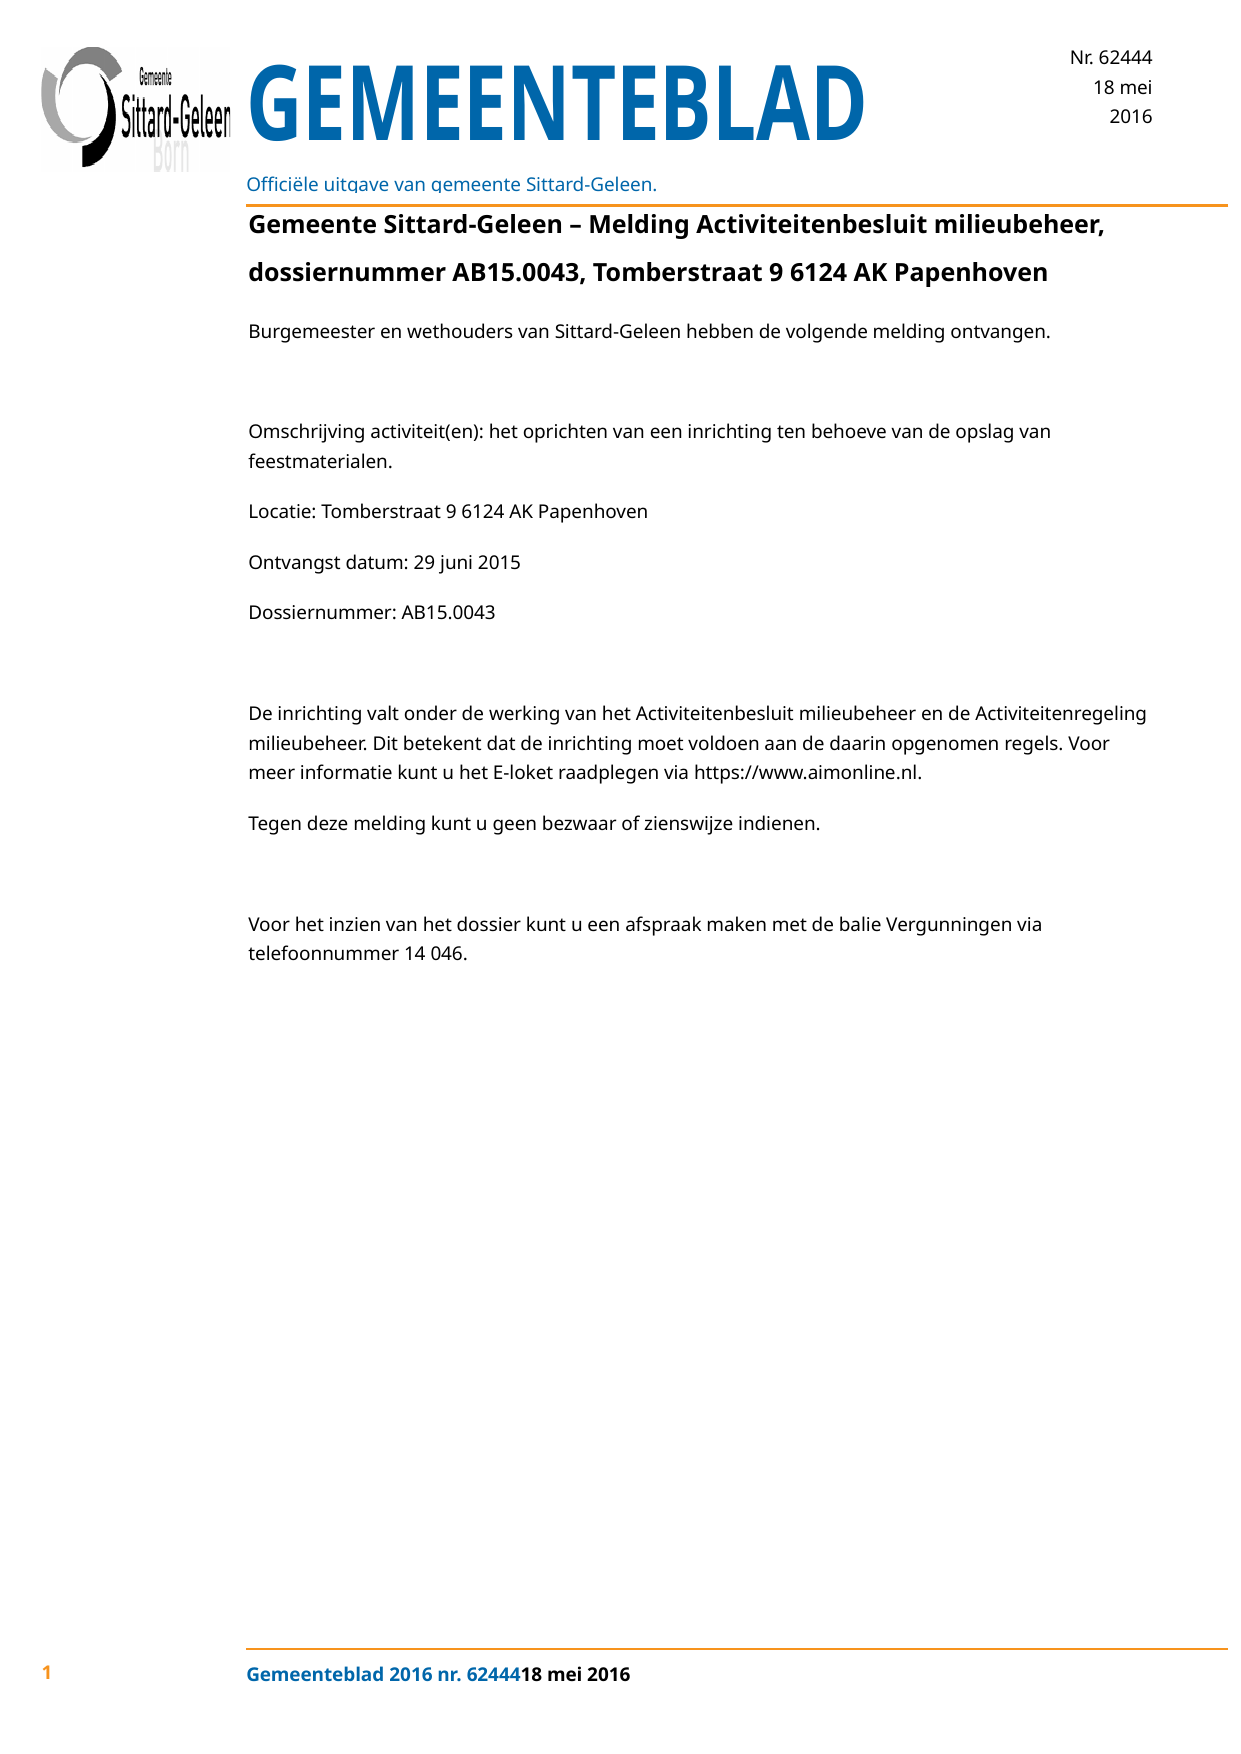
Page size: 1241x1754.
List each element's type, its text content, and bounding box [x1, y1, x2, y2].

text Burgemeester en wethouders van Sittard-Geleen hebben de volgende melding ontvangen. [248, 318, 1152, 344]
text Dossiernummer: AB15.0043 [248, 599, 1152, 625]
text Ontvangst datum: 29 juni 2015 [248, 549, 1152, 575]
text Tegen deze melding kunt u geen bezwaar of zienswijze indienen. [248, 810, 1152, 836]
text Locatie: Tomberstraat 9 6124 AK Papenhoven [248, 499, 1152, 524]
text De inrichting valt onder de werking van het Activiteitenbesluit milieubeheer en de Activiteitenregeling milieubeheer. Dit betekent dat de inrichting moet voldoen aan de daarin opgenomen regels. Voor meer informatie kunt u het E-loket raadplegen via https://www.aimonline.nl. [248, 700, 1152, 785]
picture [41, 47, 231, 172]
text Voor het inzien van het dossier kunt u een afspraak maken met de balie Vergunningen via telefoonnummer 14 046. [248, 911, 1152, 966]
text Gemeente Sittard-Geleen – Melding Activiteitenbesluit milieubeheer, dossiernummer AB15.0043, Tomberstraat 9 6124 AK Papenhoven [248, 207, 1152, 288]
text Omschrijving activiteit(en): het oprichten van een inrichting ten behoeve van de opslag van feestmaterialen. [248, 419, 1152, 474]
